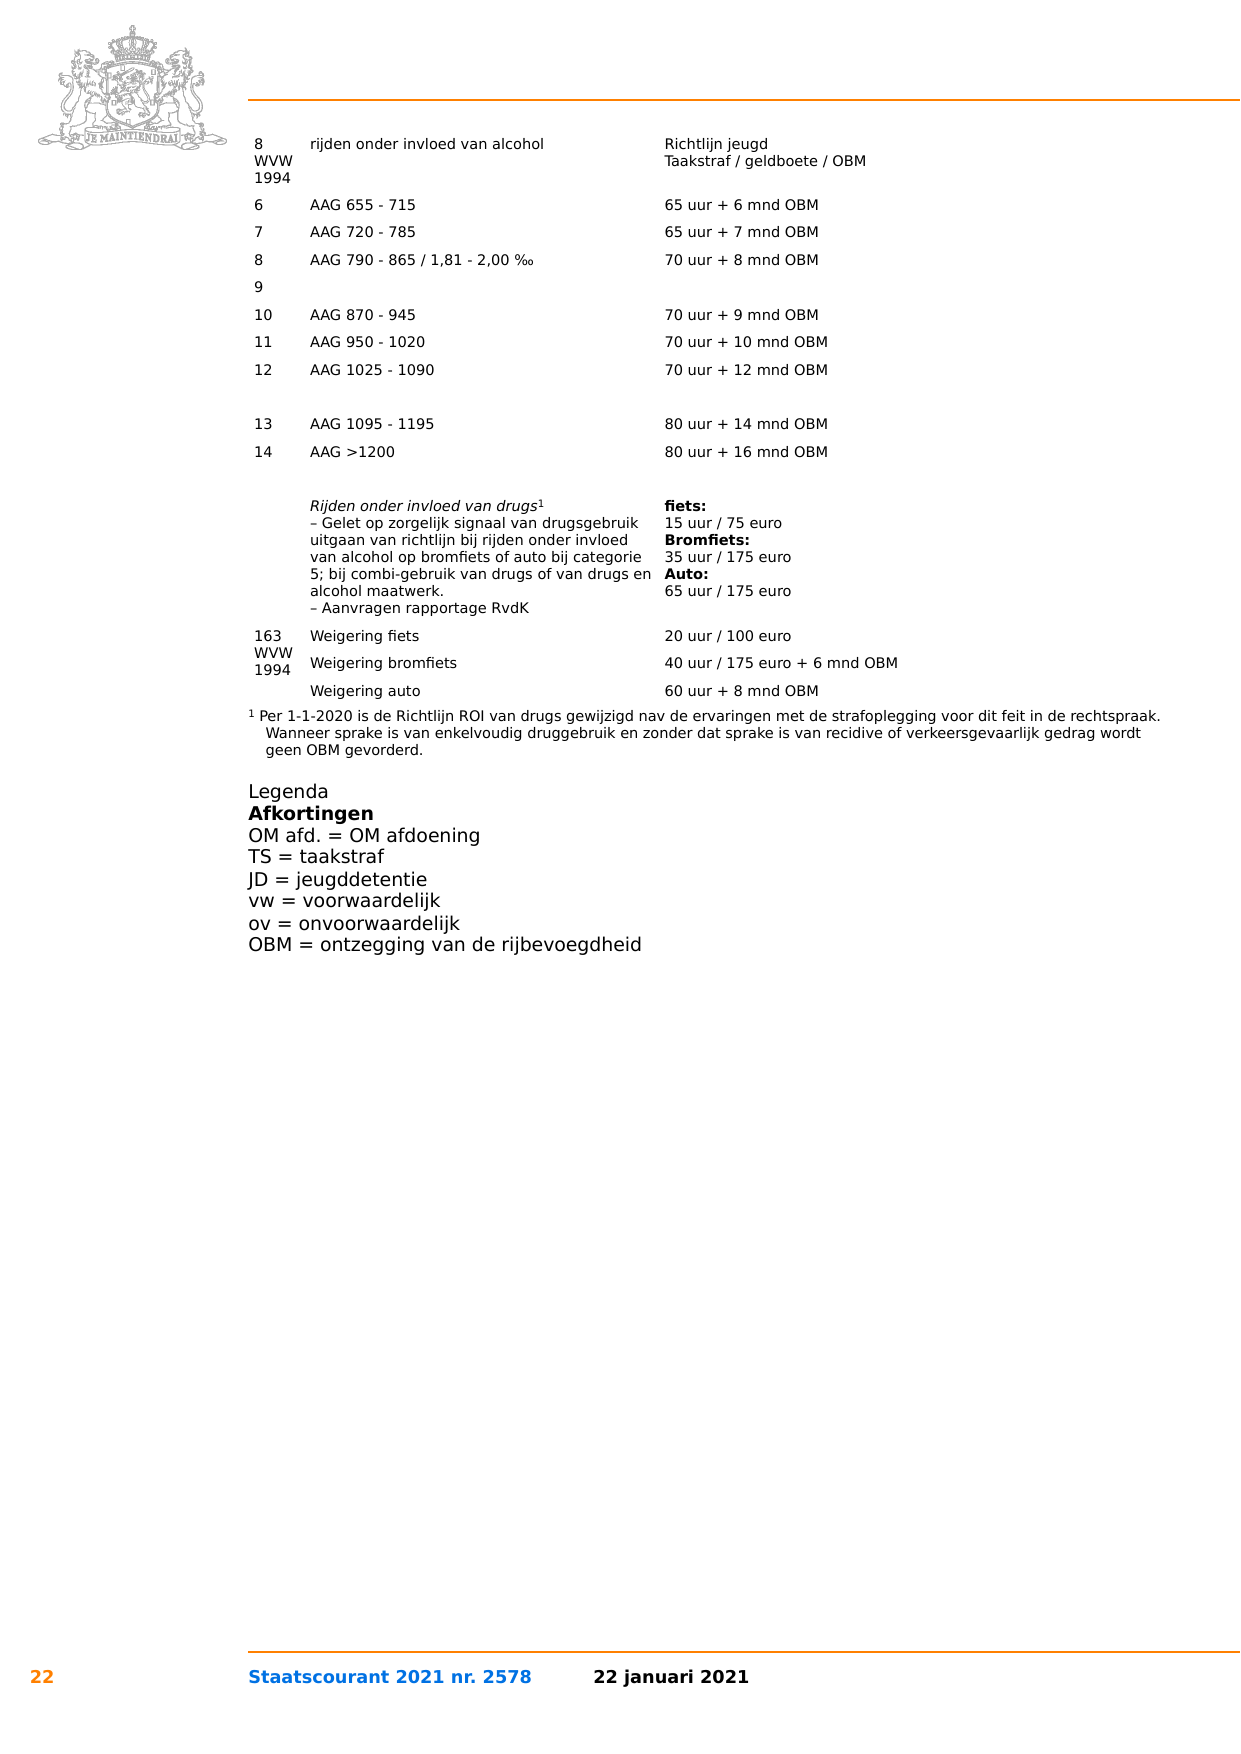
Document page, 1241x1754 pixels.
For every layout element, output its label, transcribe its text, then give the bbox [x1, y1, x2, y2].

table_cell 70 uur + 9 mnd OBM [659, 302, 1163, 328]
table_cell [249, 466, 303, 493]
table_cell AAG 790 - 865 / 1,81 - 2,00 ‰ [304, 247, 658, 273]
table_cell AAG 870 - 945 [304, 302, 658, 328]
table_cell 13 [249, 411, 303, 438]
table_cell fiets: 15 uur / 75 euro Bromfiets: 35 uur / 175 euro Auto: 65 uur / 175 euro [659, 494, 1163, 622]
table_cell 65 uur + 7 mnd OBM [659, 220, 1163, 246]
table_cell [249, 494, 303, 622]
table_cell AAG 950 - 1020 [304, 329, 658, 356]
table_header rijden onder invloed van alcohol [304, 131, 658, 191]
table_cell 60 uur + 8 mnd OBM [659, 678, 1163, 704]
picture [38, 25, 227, 150]
text Afkortingen [248, 802, 1163, 824]
table_cell 20 uur / 100 euro [659, 623, 1163, 649]
table_cell 11 [249, 329, 303, 356]
table_cell 163 WVW 1994 [249, 623, 303, 704]
table_cell AAG 1095 - 1195 [304, 411, 658, 438]
table_cell 65 uur + 6 mnd OBM [659, 192, 1163, 219]
table_cell AAG 655 - 715 [304, 192, 658, 219]
table_cell 9 [249, 275, 303, 301]
table_cell [659, 275, 1163, 301]
table_cell [249, 384, 303, 410]
table_cell Weigering auto [304, 678, 658, 704]
table_cell 80 uur + 14 mnd OBM [659, 411, 1163, 438]
table_cell 8 [249, 247, 303, 273]
table_cell [304, 275, 658, 301]
table_cell [659, 384, 1163, 410]
table_cell 80 uur + 16 mnd OBM [659, 439, 1163, 465]
table_cell 12 [249, 357, 303, 383]
table_cell Weigering fiets [304, 623, 658, 649]
table_cell 6 [249, 192, 303, 219]
text JD = jeugddetentie [248, 868, 1163, 890]
text vw = voorwaardelijk [248, 890, 1163, 912]
table_cell 1 Per 1-1-2020 is de Richtlijn ROI van drugs gewijzigd nav de ervaringen met de strafoplegging voor dit feit in de rechtspraak. Wanneer sprake is van enkelvoudig druggebruik en zonder dat sprake is van recidive of verkeersgevaarlijk gedrag wordt geen OBM gevorderd. [248, 705, 1163, 759]
table_header 8 WVW 1994 [249, 131, 303, 191]
table_cell [304, 466, 658, 493]
table_cell AAG 1025 - 1090 [304, 357, 658, 383]
table_cell 10 [249, 302, 303, 328]
text ov = onvoorwaardelijk [248, 912, 1163, 934]
text OBM = ontzegging van de rijbevoegdheid [248, 934, 1163, 956]
table_cell 40 uur / 175 euro + 6 mnd OBM [659, 650, 1163, 677]
text TS = taakstraf [248, 846, 1163, 868]
table_cell 14 [249, 439, 303, 465]
text OM afd. = OM afdoening [248, 824, 1163, 846]
table_cell Weigering bromfiets [304, 650, 658, 677]
table_cell AAG 720 - 785 [304, 220, 658, 246]
table_cell [304, 384, 658, 410]
table_cell Rijden onder invloed van drugs1 – Gelet op zorgelijk signaal van drugsgebruik uitgaan van richtlijn bij rijden onder invloed van alcohol op bromfiets of auto bij categorie 5; bij combi-gebruik van drugs of van drugs en alcohol maatwerk. – Aanvragen rapportage RvdK [304, 494, 658, 622]
table_header Richtlijn jeugd Taakstraf / geldboete / OBM [659, 131, 1163, 191]
table_cell 70 uur + 10 mnd OBM [659, 329, 1163, 356]
table_cell 70 uur + 12 mnd OBM [659, 357, 1163, 383]
text Legenda [248, 781, 1163, 802]
table_cell 7 [249, 220, 303, 246]
table_cell 70 uur + 8 mnd OBM [659, 247, 1163, 273]
table_cell AAG >1200 [304, 439, 658, 465]
table_cell [659, 466, 1163, 493]
